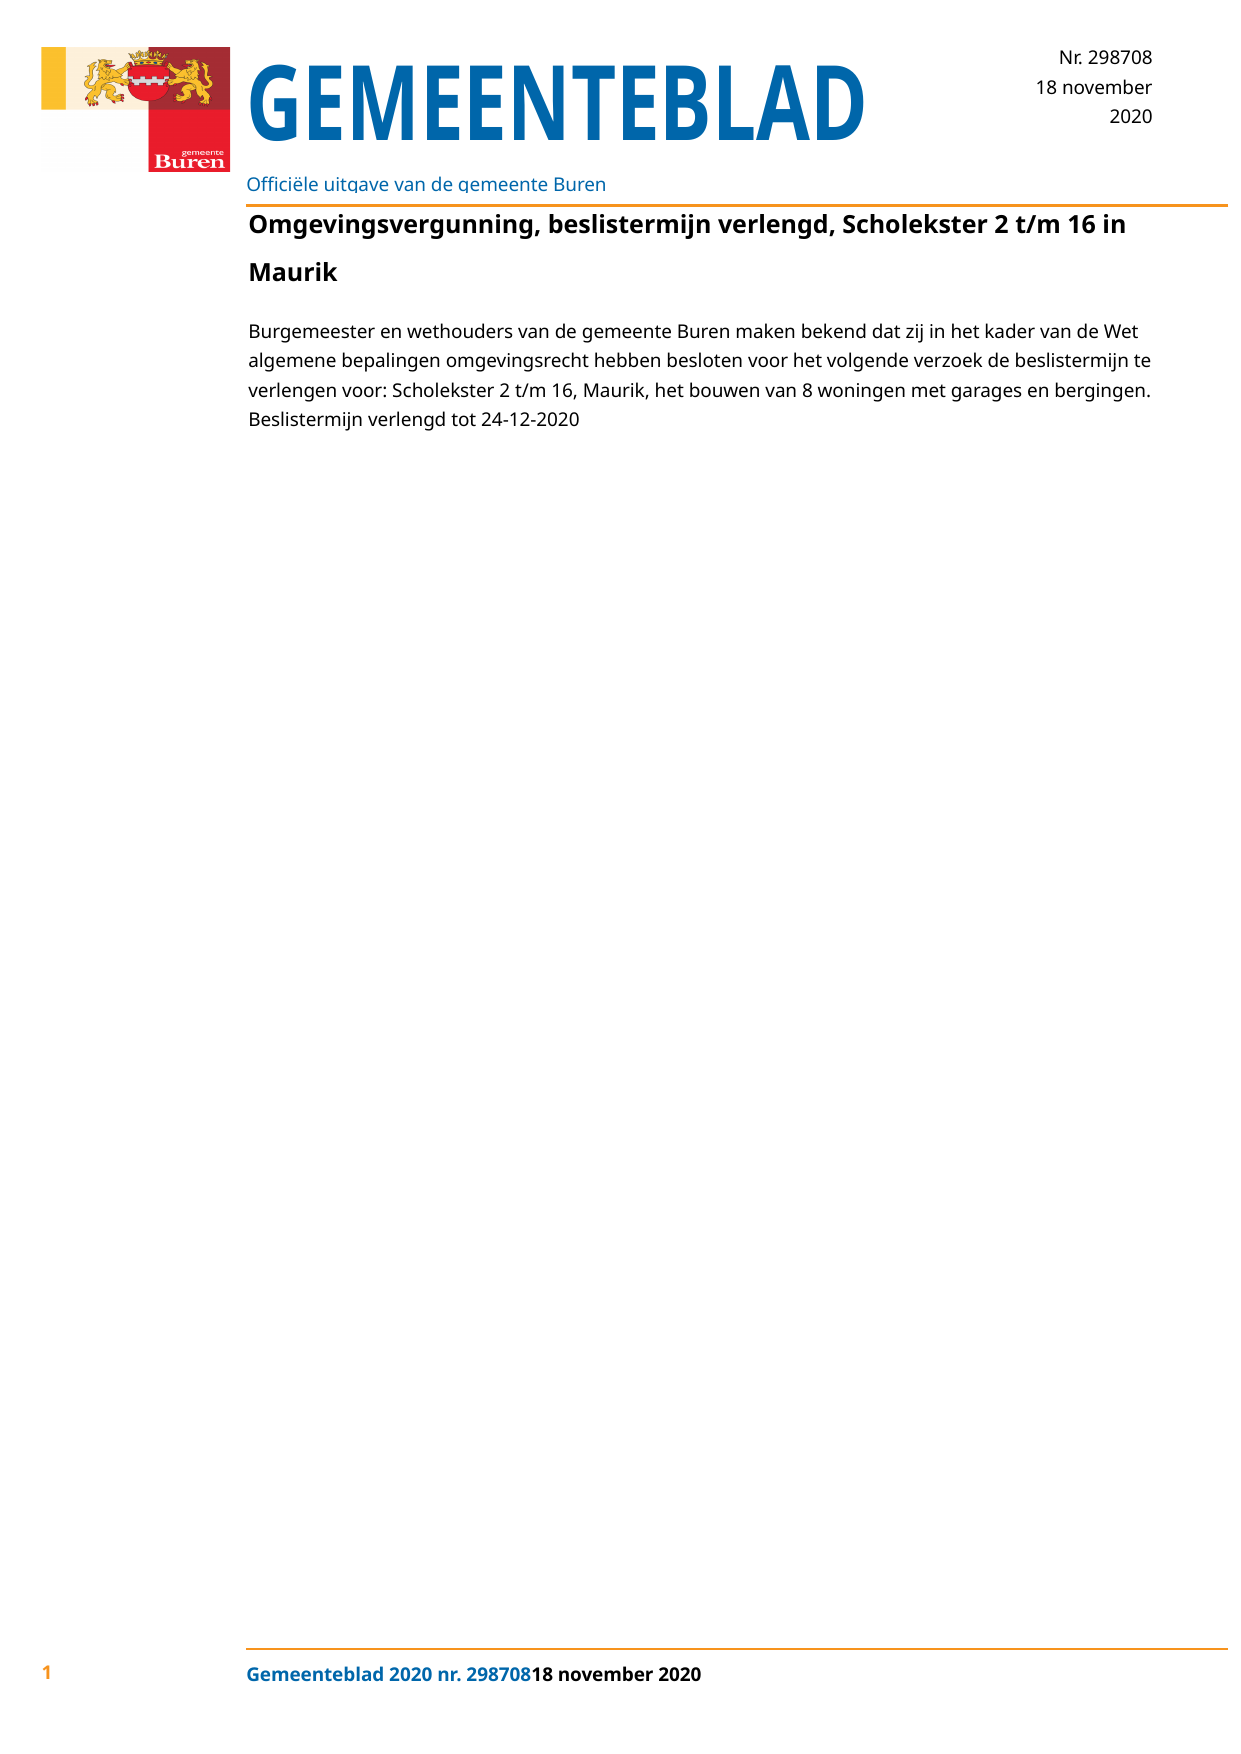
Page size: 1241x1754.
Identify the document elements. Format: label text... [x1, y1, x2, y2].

text Omgevingsvergunning, beslistermijn verlengd, Scholekster 2 t/m 16 in Maurik [248, 207, 1152, 288]
picture [41, 47, 231, 172]
text Burgemeester en wethouders van de gemeente Buren maken bekend dat zij in het kader van de Wet algemene bepalingen omgevingsrecht hebben besloten voor het volgende verzoek de beslistermijn te verlengen voor: Scholekster 2 t/m 16, Maurik, het bouwen van 8 woningen met garages en bergingen. Beslistermijn verlengd tot 24-12-2020 [248, 318, 1152, 432]
